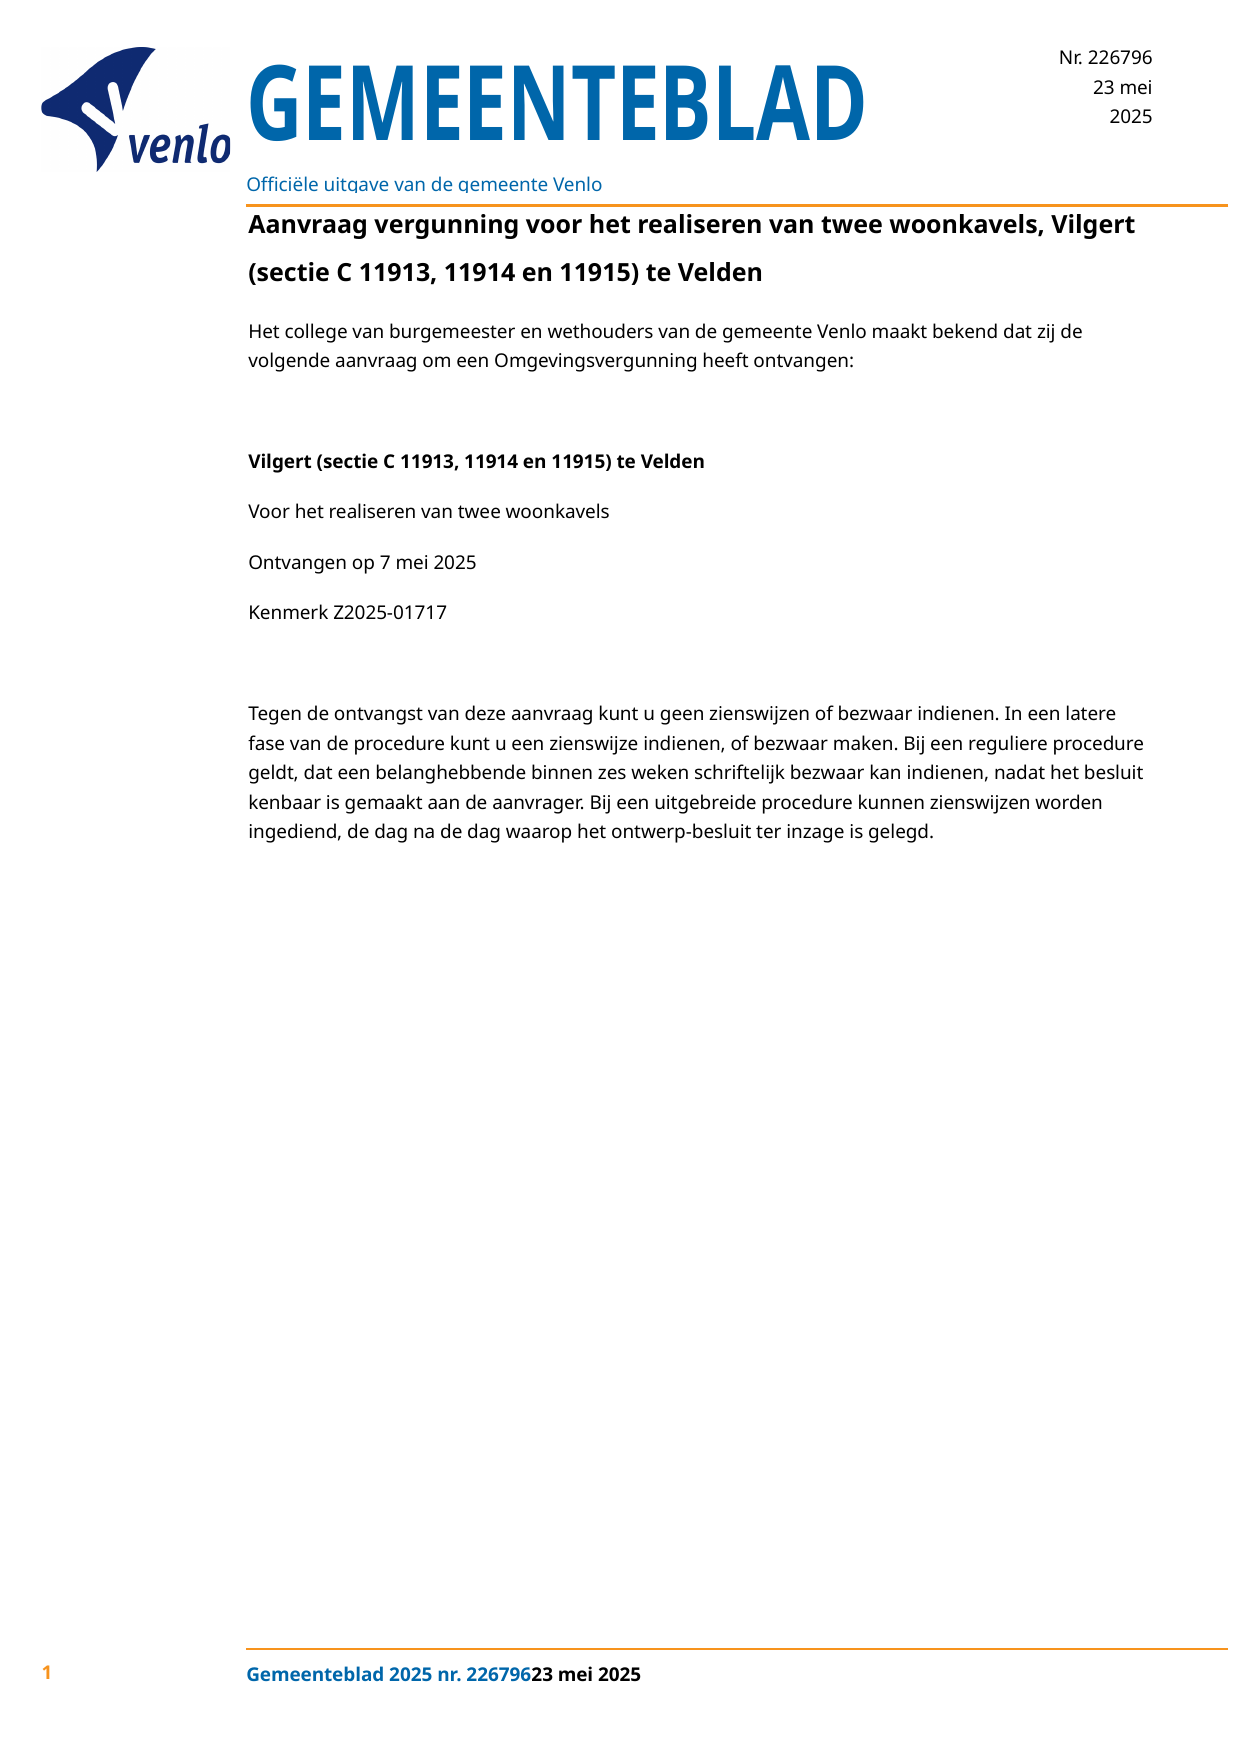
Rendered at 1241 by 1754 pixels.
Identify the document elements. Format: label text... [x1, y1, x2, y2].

text Tegen de ontvangst van deze aanvraag kunt u geen zienswijzen of bezwaar indienen. In een latere fase van de procedure kunt u een zienswijze indienen, of bezwaar maken. Bij een reguliere procedure geldt, dat een belanghebbende binnen zes weken schriftelijk bezwaar kan indienen, nadat het besluit kenbaar is gemaakt aan de aanvrager. Bij een uitgebreide procedure kunnen zienswijzen worden ingediend, de dag na de dag waarop het ontwerp-besluit ter inzage is gelegd. [248, 700, 1152, 844]
text Het college van burgemeester en wethouders van de gemeente Venlo maakt bekend dat zij de volgende aanvraag om een Omgevingsvergunning heeft ontvangen: [248, 318, 1152, 373]
text Kenmerk Z2025-01717 [248, 599, 1152, 625]
text Aanvraag vergunning voor het realiseren van twee woonkavels, Vilgert (sectie C 11913, 11914 en 11915) te Velden [248, 207, 1152, 288]
text Voor het realiseren van twee woonkavels [248, 499, 1152, 524]
text Ontvangen op 7 mei 2025 [248, 549, 1152, 575]
picture [41, 47, 231, 172]
text Vilgert (sectie C 11913, 11914 en 11915) te Velden [248, 448, 1152, 474]
